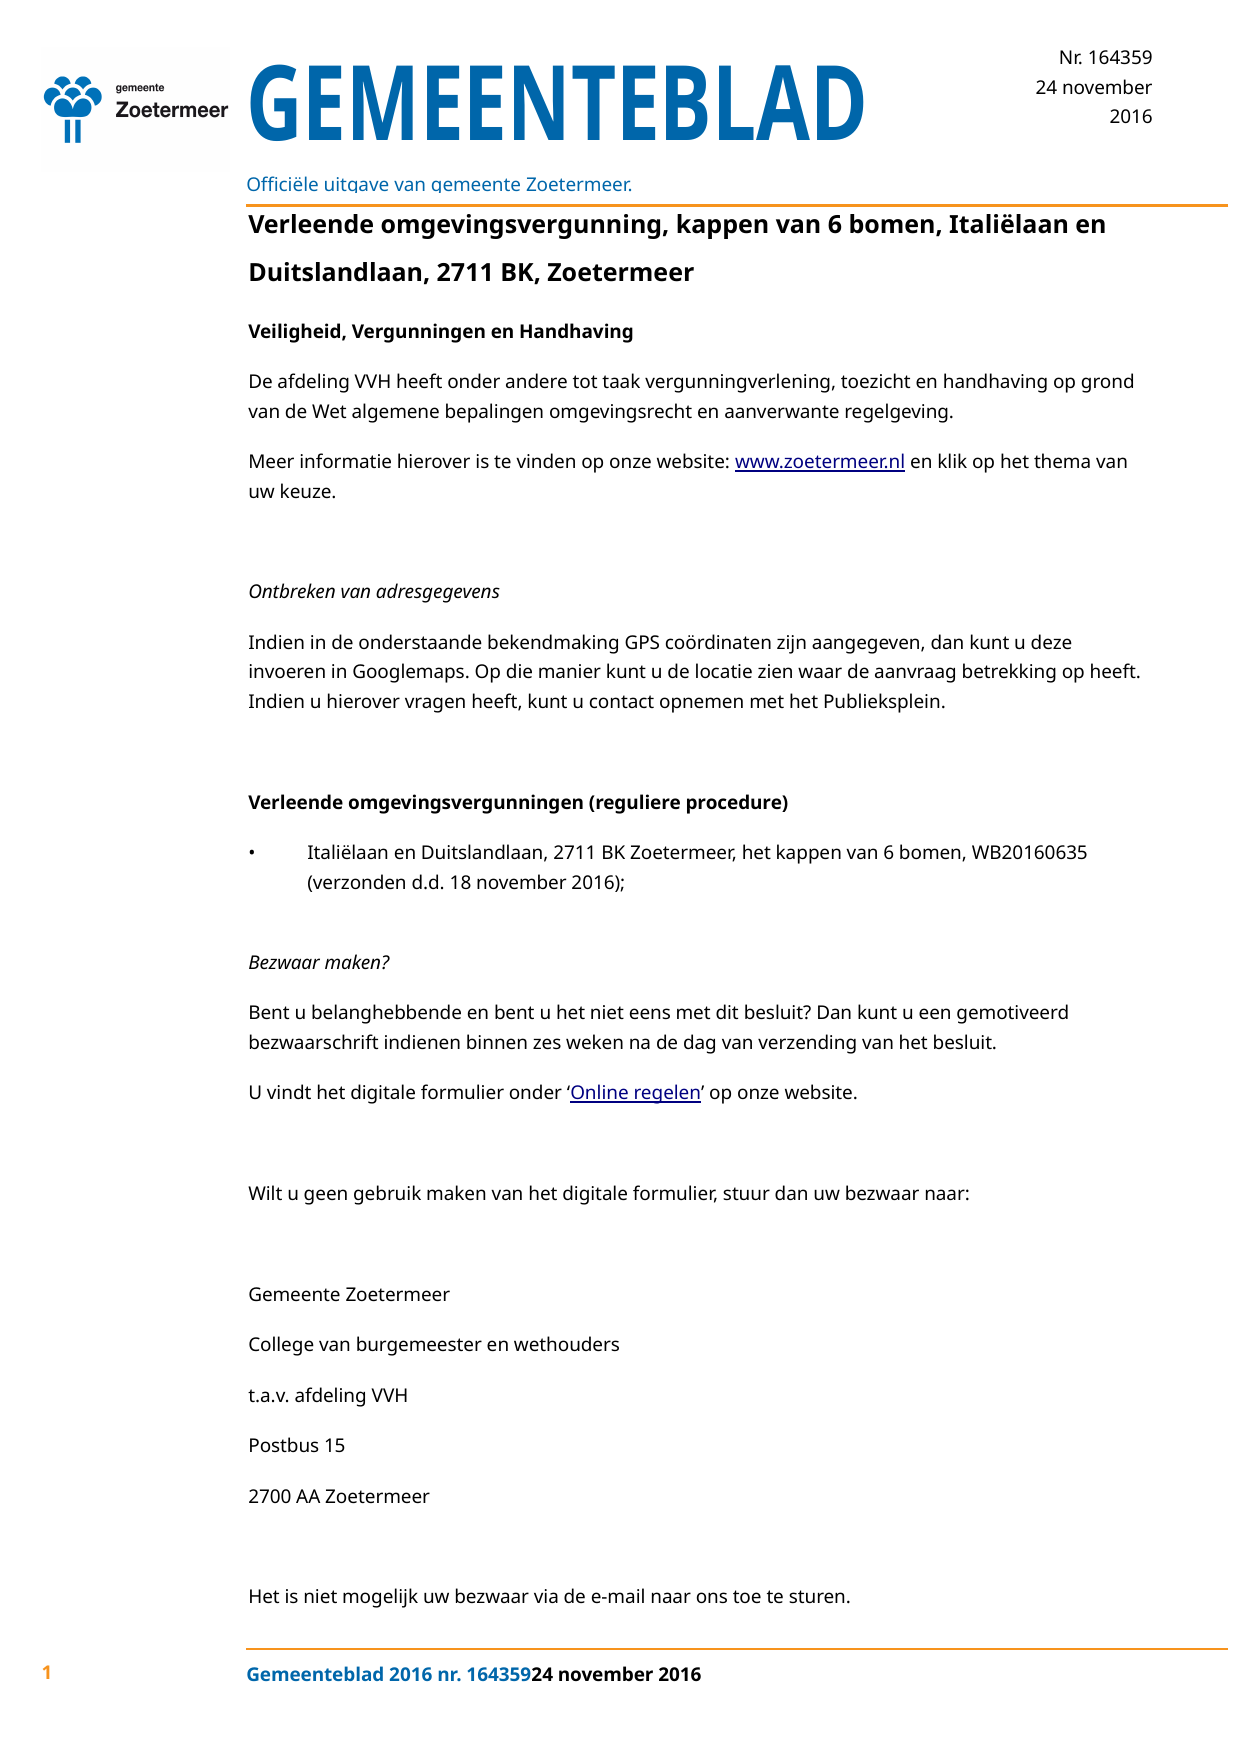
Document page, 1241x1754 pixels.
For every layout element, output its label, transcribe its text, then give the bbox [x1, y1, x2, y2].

text U vindt het digitale formulier onder ‘Online regelen’ op onze website. [248, 1079, 1152, 1105]
text Indien in de onderstaande bekendmaking GPS coördinaten zijn aangegeven, dan kunt u deze invoeren in Googlemaps. Op die manier kunt u de locatie zien waar de aanvraag betrekking op heeft. Indien u hierover vragen heeft, kunt u contact opnemen met het Publieksplein. [248, 629, 1152, 714]
text t.a.v. afdeling VVH [248, 1382, 1152, 1408]
text Gemeente Zoetermeer [248, 1281, 1152, 1307]
text Verleende omgevingsvergunningen (reguliere procedure) [248, 789, 1152, 815]
text Bezwaar maken? [248, 949, 1152, 975]
text Het is niet mogelijk uw bezwaar via de e-mail naar ons toe te sturen. [248, 1584, 1152, 1609]
text De afdeling VVH heeft onder andere tot taak vergunningverlening, toezicht en handhaving op grond van de Wet algemene bepalingen omgevingsrecht en aanverwante regelgeving. [248, 368, 1152, 424]
text Ontbreken van adresgegevens [248, 579, 1152, 604]
text Meer informatie hierover is te vinden op onze website: www.zoetermeer.nl en klik op het thema van uw keuze. [248, 448, 1152, 504]
text Veiligheid, Vergunningen en Handhaving [248, 318, 1152, 344]
text Postbus 15 [248, 1432, 1152, 1458]
list Italiëlaan en Duitslandlaan, 2711 BK Zoetermeer, het kappen van 6 bomen, WB20160635 (verzonden d.d. 18 november 2016); [248, 839, 1152, 895]
text Wilt u geen gebruik maken van het digitale formulier, stuur dan uw bezwaar naar: [248, 1180, 1152, 1206]
text College van burgemeester en wethouders [248, 1332, 1152, 1357]
text 2700 AA Zoetermeer [248, 1483, 1152, 1509]
picture [41, 47, 231, 172]
text Bent u belanghebbende en bent u het niet eens met dit besluit? Dan kunt u een gemotiveerd bezwaarschrift indienen binnen zes weken na de dag van verzending van het besluit. [248, 999, 1152, 1055]
text Verleende omgevingsvergunning, kappen van 6 bomen, Italiëlaan en Duitslandlaan, 2711 BK, Zoetermeer [248, 207, 1152, 288]
